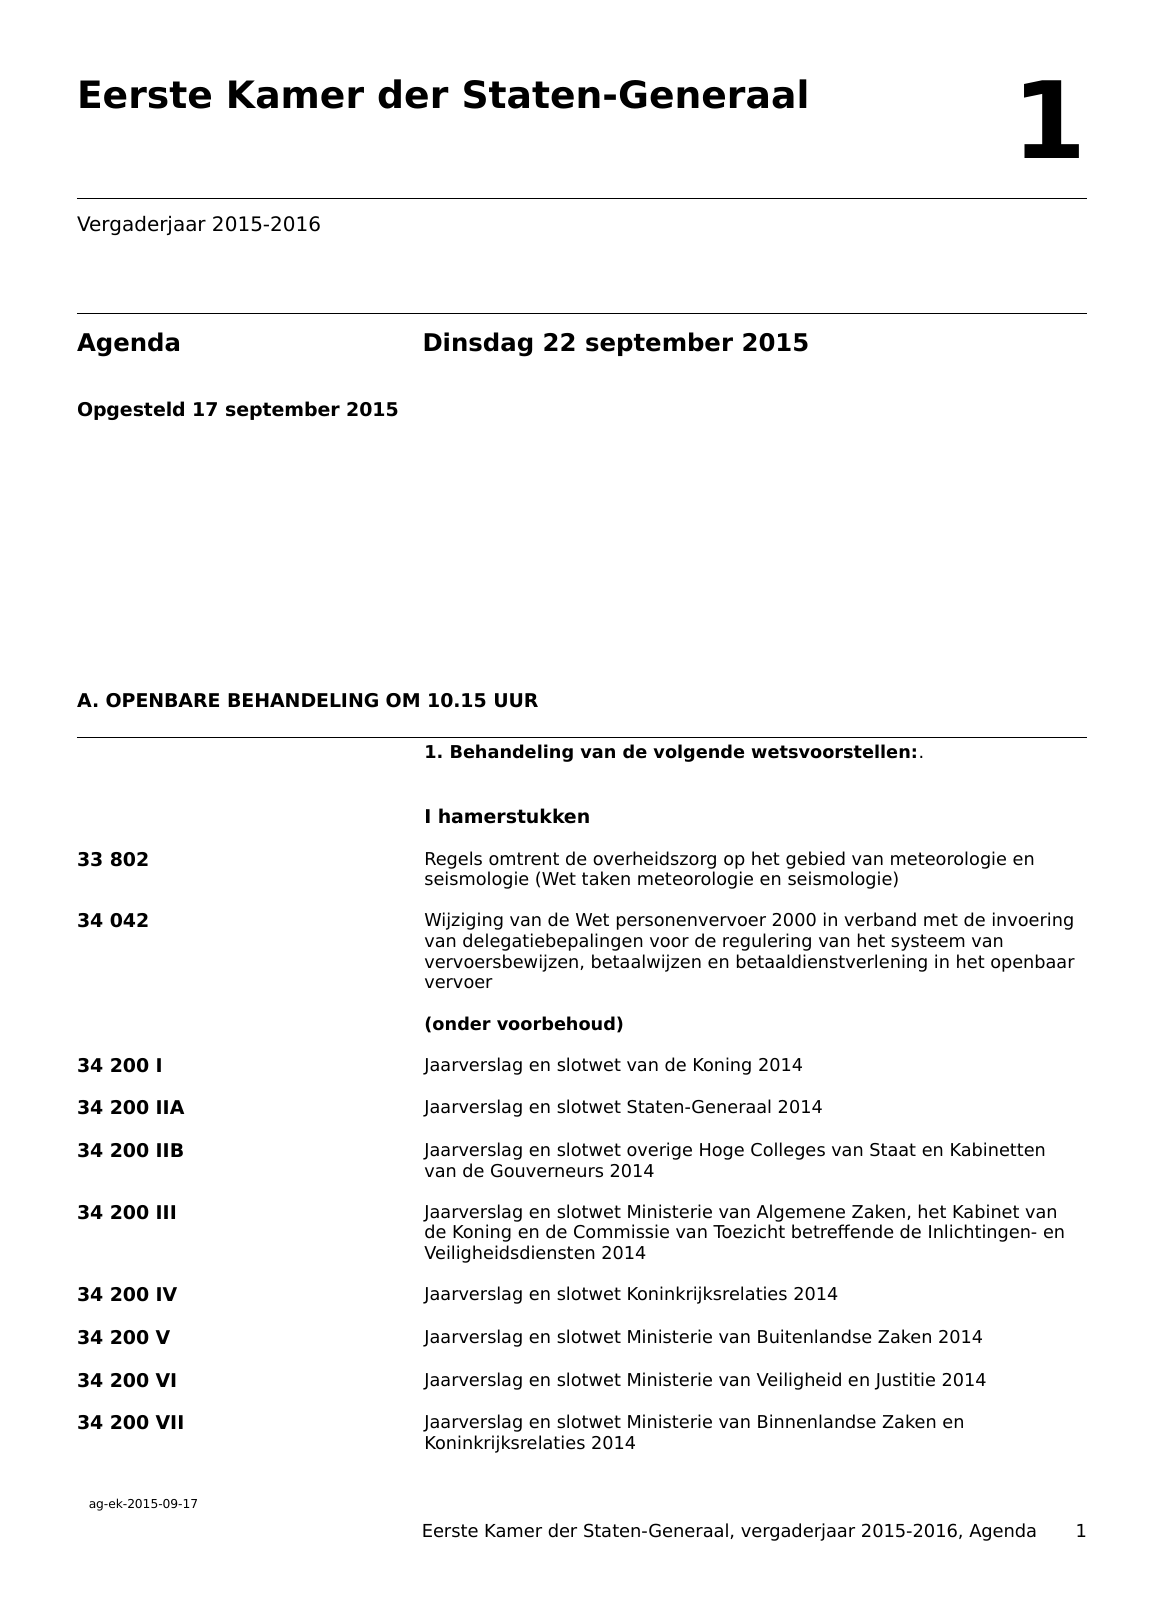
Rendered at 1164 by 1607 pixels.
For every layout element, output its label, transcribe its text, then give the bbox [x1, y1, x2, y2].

table_cell [418, 828, 1087, 848]
table_cell [77, 1391, 401, 1412]
table_cell [401, 910, 418, 993]
table_cell 33 802 [77, 849, 401, 890]
table_cell [418, 763, 1087, 784]
table_cell [401, 1349, 418, 1369]
table_cell [401, 1306, 418, 1327]
table_cell Jaarverslag en slotwet Ministerie van Buitenlandse Zaken 2014 [418, 1327, 1087, 1349]
table_cell Jaarverslag en slotwet overige Hoge Colleges van Staat en Kabinetten van de Gouverneurs 2014 [418, 1140, 1087, 1181]
table_cell [401, 1284, 418, 1306]
table_cell [401, 1453, 418, 1474]
table_header Eerste Kamer der Staten-Generaal [77, 59, 886, 198]
table_cell [77, 1181, 401, 1202]
table_cell [401, 1327, 418, 1349]
table_cell 34 200 VI [77, 1370, 401, 1391]
table_cell [401, 1391, 418, 1412]
table_cell 34 200 VII [77, 1412, 401, 1453]
table_cell [401, 828, 418, 848]
table_cell [401, 1412, 418, 1453]
table_cell [77, 993, 401, 1013]
table_cell Regels omtrent de overheidszorg op het gebied van meteorologie en seismologie (Wet taken meteorologie en seismologie) [418, 849, 1087, 890]
table_cell [77, 1453, 401, 1474]
table_cell [401, 1370, 418, 1391]
table_header 1 [886, 59, 1087, 198]
table_cell [77, 828, 401, 848]
table_cell 34 200 V [77, 1327, 401, 1349]
table_header [77, 738, 401, 763]
table_cell [418, 1264, 1087, 1284]
table_cell Dinsdag 22 september 2015 [422, 314, 1087, 357]
table_cell 34 200 III [77, 1202, 401, 1264]
table_cell Jaarverslag en slotwet van de Koning 2014 [418, 1055, 1087, 1077]
table_cell [77, 1034, 401, 1055]
table_cell [418, 1119, 1087, 1140]
table_cell [401, 763, 418, 784]
table_cell [401, 1119, 418, 1140]
table_cell [77, 784, 401, 828]
table_cell [418, 1349, 1087, 1369]
table_cell [401, 1097, 418, 1119]
table_cell [401, 1055, 418, 1077]
table_cell [401, 849, 418, 890]
table_cell [418, 1306, 1087, 1327]
table_header 1. Behandeling van de volgende wetsvoorstellen:. [418, 738, 1087, 763]
table_cell 34 042 [77, 910, 401, 993]
table_cell (onder voorbehoud) [418, 1014, 1087, 1034]
table_cell [401, 890, 418, 910]
table_cell Agenda [77, 314, 422, 357]
text Opgesteld 17 september 2015 [77, 399, 1087, 421]
table_cell [77, 763, 401, 784]
subtitle A. OPENBARE BEHANDELING OM 10.15 UUR [77, 690, 1087, 712]
table_cell Wijziging van de Wet personenvervoer 2000 in verband met de invoering van delegatiebepalingen voor de regulering van het systeem van vervoersbewijzen, betaalwijzen en betaaldienstverlening in het openbaar vervoer [418, 910, 1087, 993]
table_cell [401, 1264, 418, 1284]
table_cell 34 200 I [77, 1055, 401, 1077]
table_cell [418, 1077, 1087, 1097]
table_cell [401, 1181, 418, 1202]
table_cell Jaarverslag en slotwet Koninkrijksrelaties 2014 [418, 1284, 1087, 1306]
table_cell [401, 993, 418, 1013]
table_cell [401, 1140, 418, 1181]
table_cell [77, 1014, 401, 1034]
table_cell 34 200 IIA [77, 1097, 401, 1119]
table_cell 34 200 IIB [77, 1140, 401, 1181]
table_cell [401, 784, 418, 828]
table_cell Jaarverslag en slotwet Staten-Generaal 2014 [418, 1097, 1087, 1119]
table_cell Jaarverslag en slotwet Ministerie van Algemene Zaken, het Kabinet van de Koning en de Commissie van Toezicht betreffende de Inlichtingen- en Veiligheidsdiensten 2014 [418, 1202, 1087, 1264]
text ag-ek-2015-09-17 [88, 1497, 323, 1511]
table_header [401, 738, 418, 763]
table_cell [77, 1306, 401, 1327]
table_cell [418, 890, 1087, 910]
table_cell [401, 1034, 418, 1055]
table_cell [401, 1077, 418, 1097]
table_cell [418, 1181, 1087, 1202]
table_cell [77, 1119, 401, 1140]
table_cell I hamerstukken [418, 784, 1087, 828]
table_cell [418, 1453, 1087, 1474]
table_cell [418, 993, 1087, 1013]
table_cell [77, 890, 401, 910]
table_cell Jaarverslag en slotwet Ministerie van Veiligheid en Justitie 2014 [418, 1370, 1087, 1391]
table_cell Jaarverslag en slotwet Ministerie van Binnenlandse Zaken en Koninkrijksrelaties 2014 [418, 1412, 1087, 1453]
table_cell [418, 1391, 1087, 1412]
table_cell 34 200 IV [77, 1284, 401, 1306]
table_cell [401, 1014, 418, 1034]
table_cell [418, 1034, 1087, 1055]
table_cell [77, 1349, 401, 1369]
table_cell [77, 1264, 401, 1284]
table_cell Vergaderjaar 2015-2016 [77, 199, 1087, 313]
table_cell [77, 1077, 401, 1097]
table_cell [401, 1202, 418, 1264]
